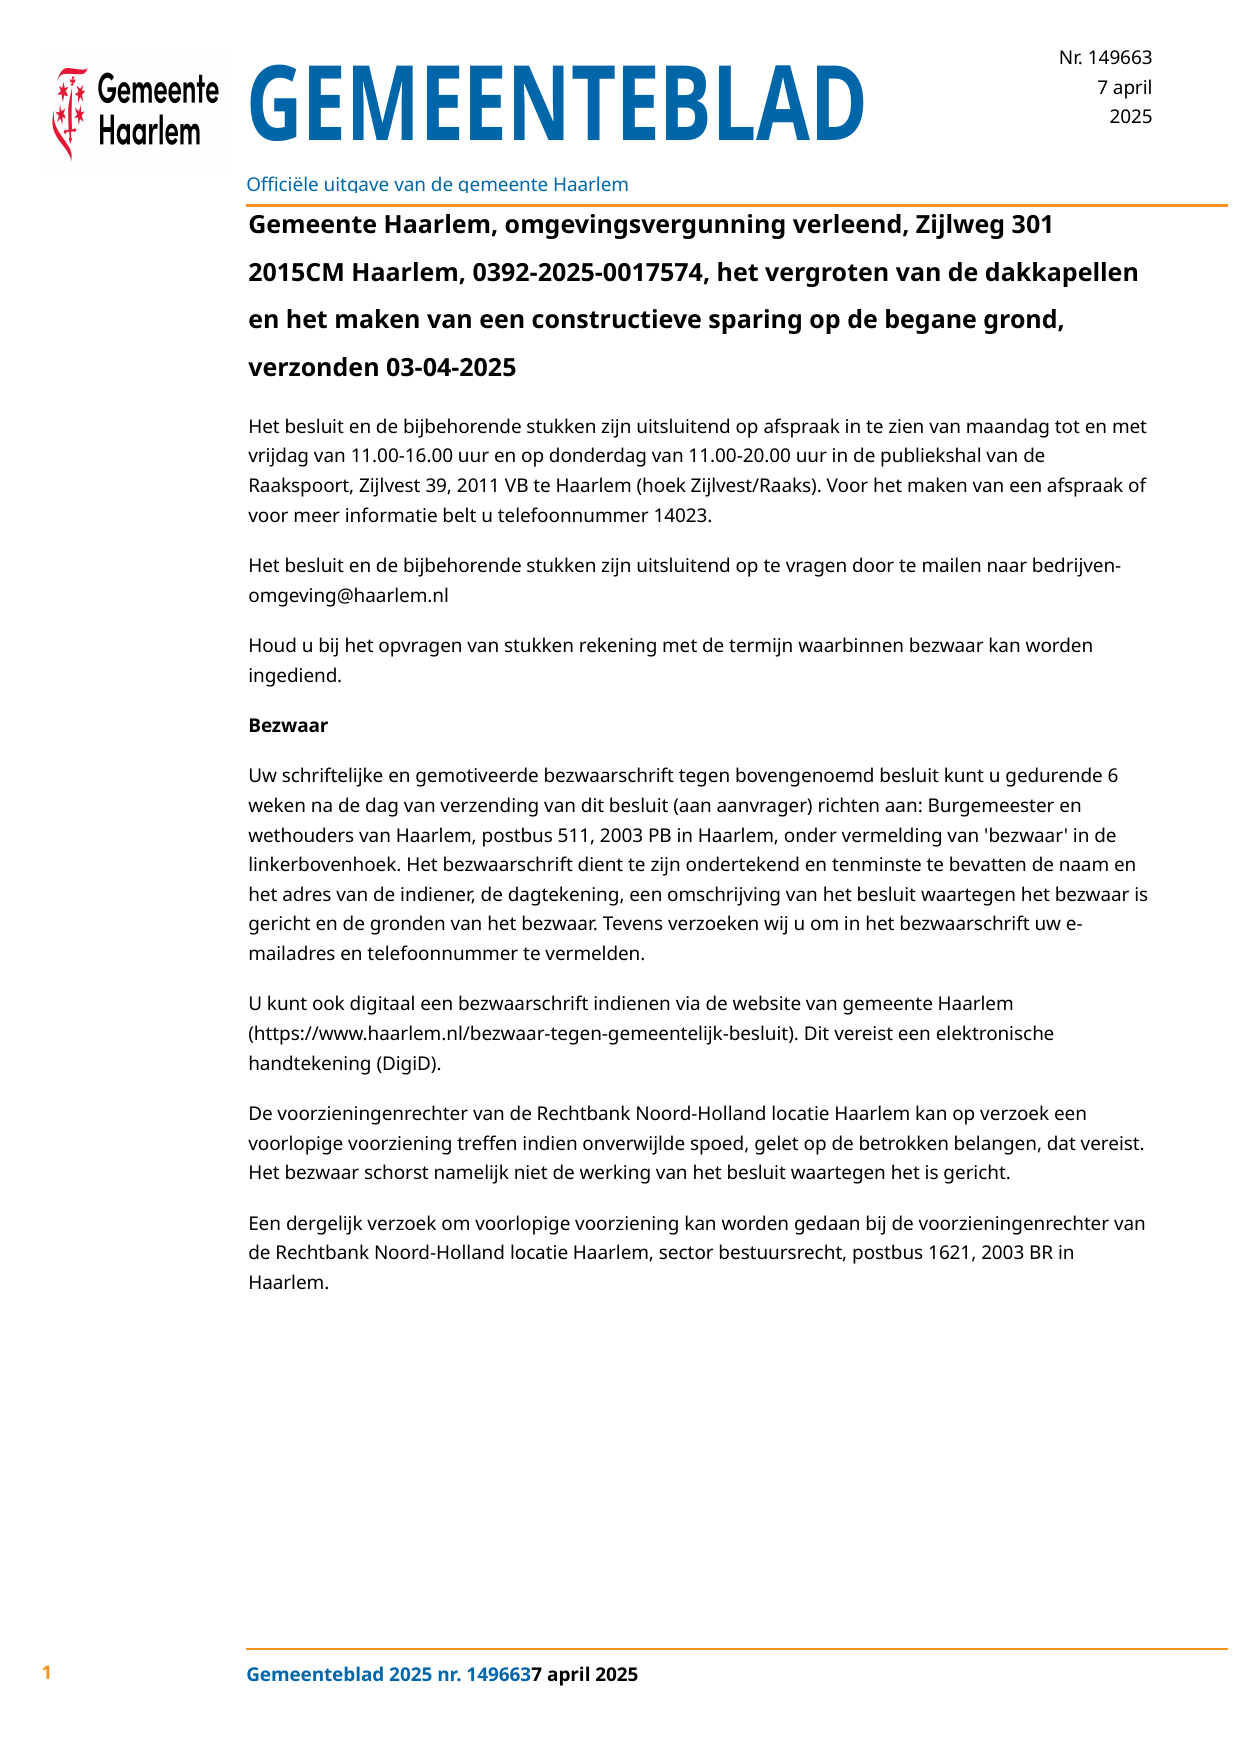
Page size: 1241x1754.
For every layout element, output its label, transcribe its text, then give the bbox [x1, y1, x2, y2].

text Een dergelijk verzoek om voorlopige voorziening kan worden gedaan bij de voorzieningenrechter van de Rechtbank Noord-Holland locatie Haarlem, sector bestuursrecht, postbus 1621, 2003 BR in Haarlem. [248, 1210, 1152, 1295]
text Gemeente Haarlem, omgevingsvergunning verleend, Zijlweg 301 2015CM Haarlem, 0392-2025-0017574, het vergroten van de dakkapellen en het maken van een constructieve sparing op de begane grond, verzonden 03-04-2025 [248, 207, 1152, 384]
text Bezwaar [248, 712, 1152, 738]
picture [41, 47, 231, 172]
text Het besluit en de bijbehorende stukken zijn uitsluitend op afspraak in te zien van maandag tot en met vrijdag van 11.00-16.00 uur en op donderdag van 11.00-20.00 uur in de publiekshal van de Raakspoort, Zijlvest 39, 2011 VB te Haarlem (hoek Zijlvest/Raaks). Voor het maken van een afspraak of voor meer informatie belt u telefoonnummer 14023. [248, 413, 1152, 528]
text De voorzieningenrechter van de Rechtbank Noord-Holland locatie Haarlem kan op verzoek een voorlopige voorziening treffen indien onverwijlde spoed, gelet op de betrokken belangen, dat vereist. Het bezwaar schorst namelijk niet de werking van het besluit waartegen het is gericht. [248, 1100, 1152, 1185]
text U kunt ook digitaal een bezwaarschrift indienen via de website van gemeente Haarlem (https://www.haarlem.nl/bezwaar-tegen-gemeentelijk-besluit). Dit vereist een elektronische handtekening (DigiD). [248, 991, 1152, 1076]
text Houd u bij het opvragen van stukken rekening met de termijn waarbinnen bezwaar kan worden ingediend. [248, 632, 1152, 688]
text Uw schriftelijke en gemotiveerde bezwaarschrift tegen bovengenoemd besluit kunt u gedurende 6 weken na de dag van verzending van dit besluit (aan aanvrager) richten aan: Burgemeester en wethouders van Haarlem, postbus 511, 2003 PB in Haarlem, onder vermelding van 'bezwaar' in de linkerbovenhoek. Het bezwaarschrift dient te zijn ondertekend en tenminste te bevatten de naam en het adres van de indiener, de dagtekening, een omschrijving van het besluit waartegen het bezwaar is gericht en de gronden van het bezwaar. Tevens verzoeken wij u om in het bezwaarschrift uw e-mailadres en telefoonnummer te vermelden. [248, 763, 1152, 966]
text Het besluit en de bijbehorende stukken zijn uitsluitend op te vragen door te mailen naar bedrijven-omgeving@haarlem.nl [248, 552, 1152, 608]
